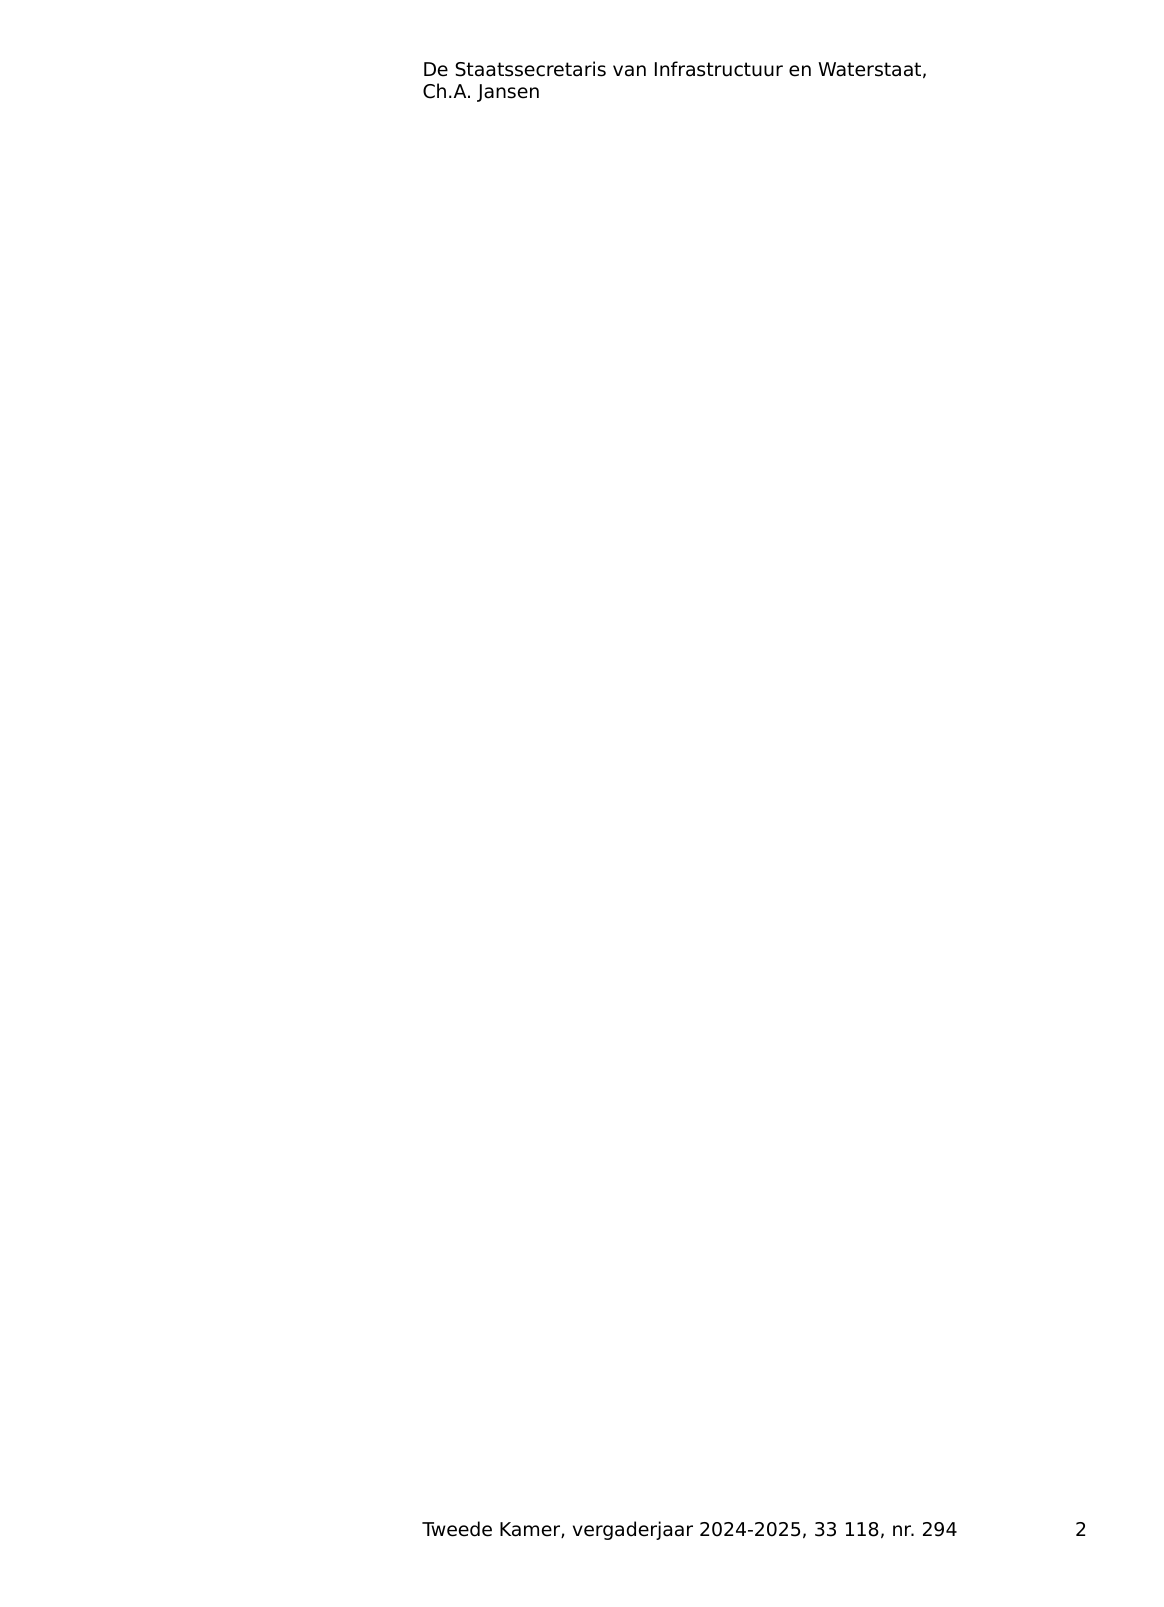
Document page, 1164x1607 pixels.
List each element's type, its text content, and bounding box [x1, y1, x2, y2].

text De Staatssecretaris van Infrastructuur en Waterstaat, Ch.A. Jansen [422, 59, 1087, 103]
